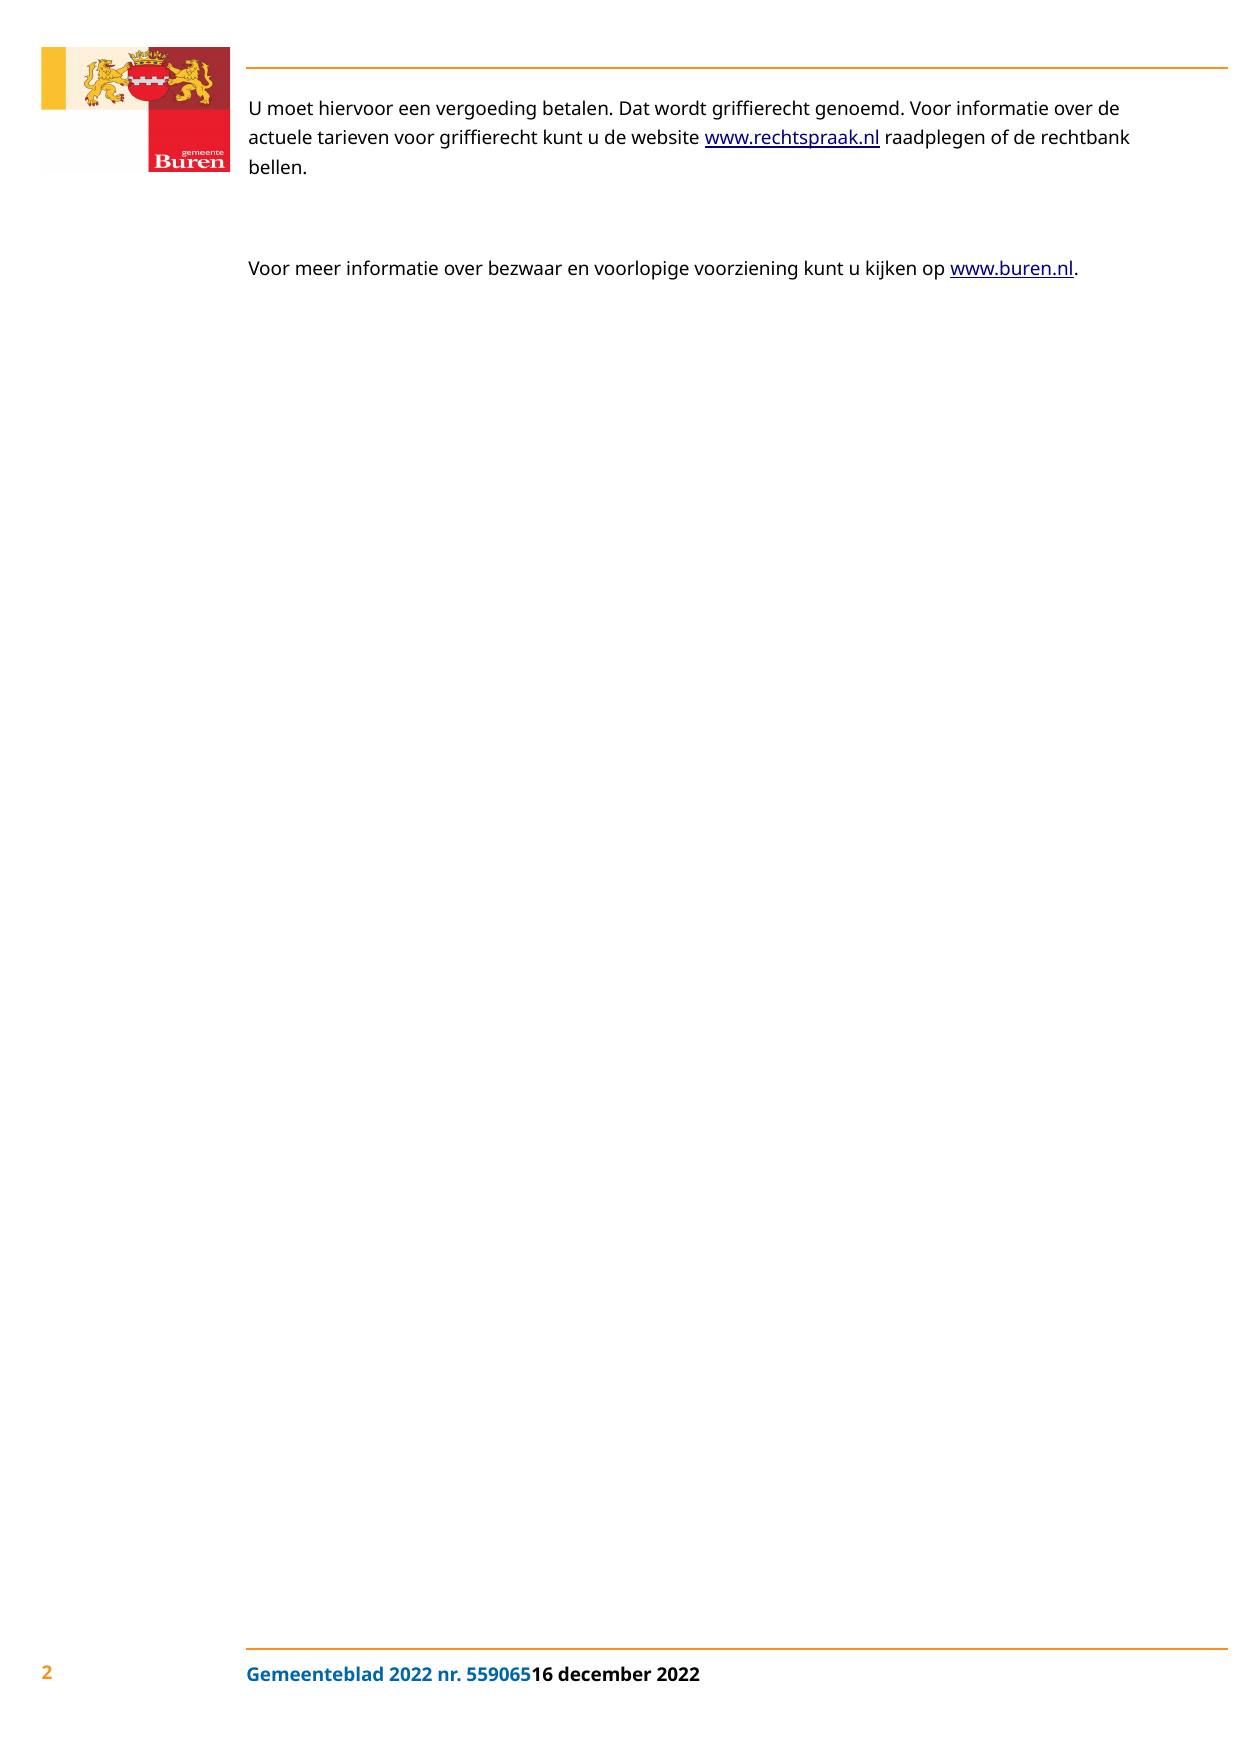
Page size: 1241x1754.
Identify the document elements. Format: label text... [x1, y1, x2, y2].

text U moet hiervoor een vergoeding betalen. Dat wordt griffierecht genoemd. Voor informatie over de actuele tarieven voor griffierecht kunt u de website www.rechtspraak.nl raadplegen of de rechtbank bellen. [248, 95, 1152, 180]
picture [41, 47, 231, 172]
text Voor meer informatie over bezwaar en voorlopige voorziening kunt u kijken op www.buren.nl. [248, 255, 1152, 281]
